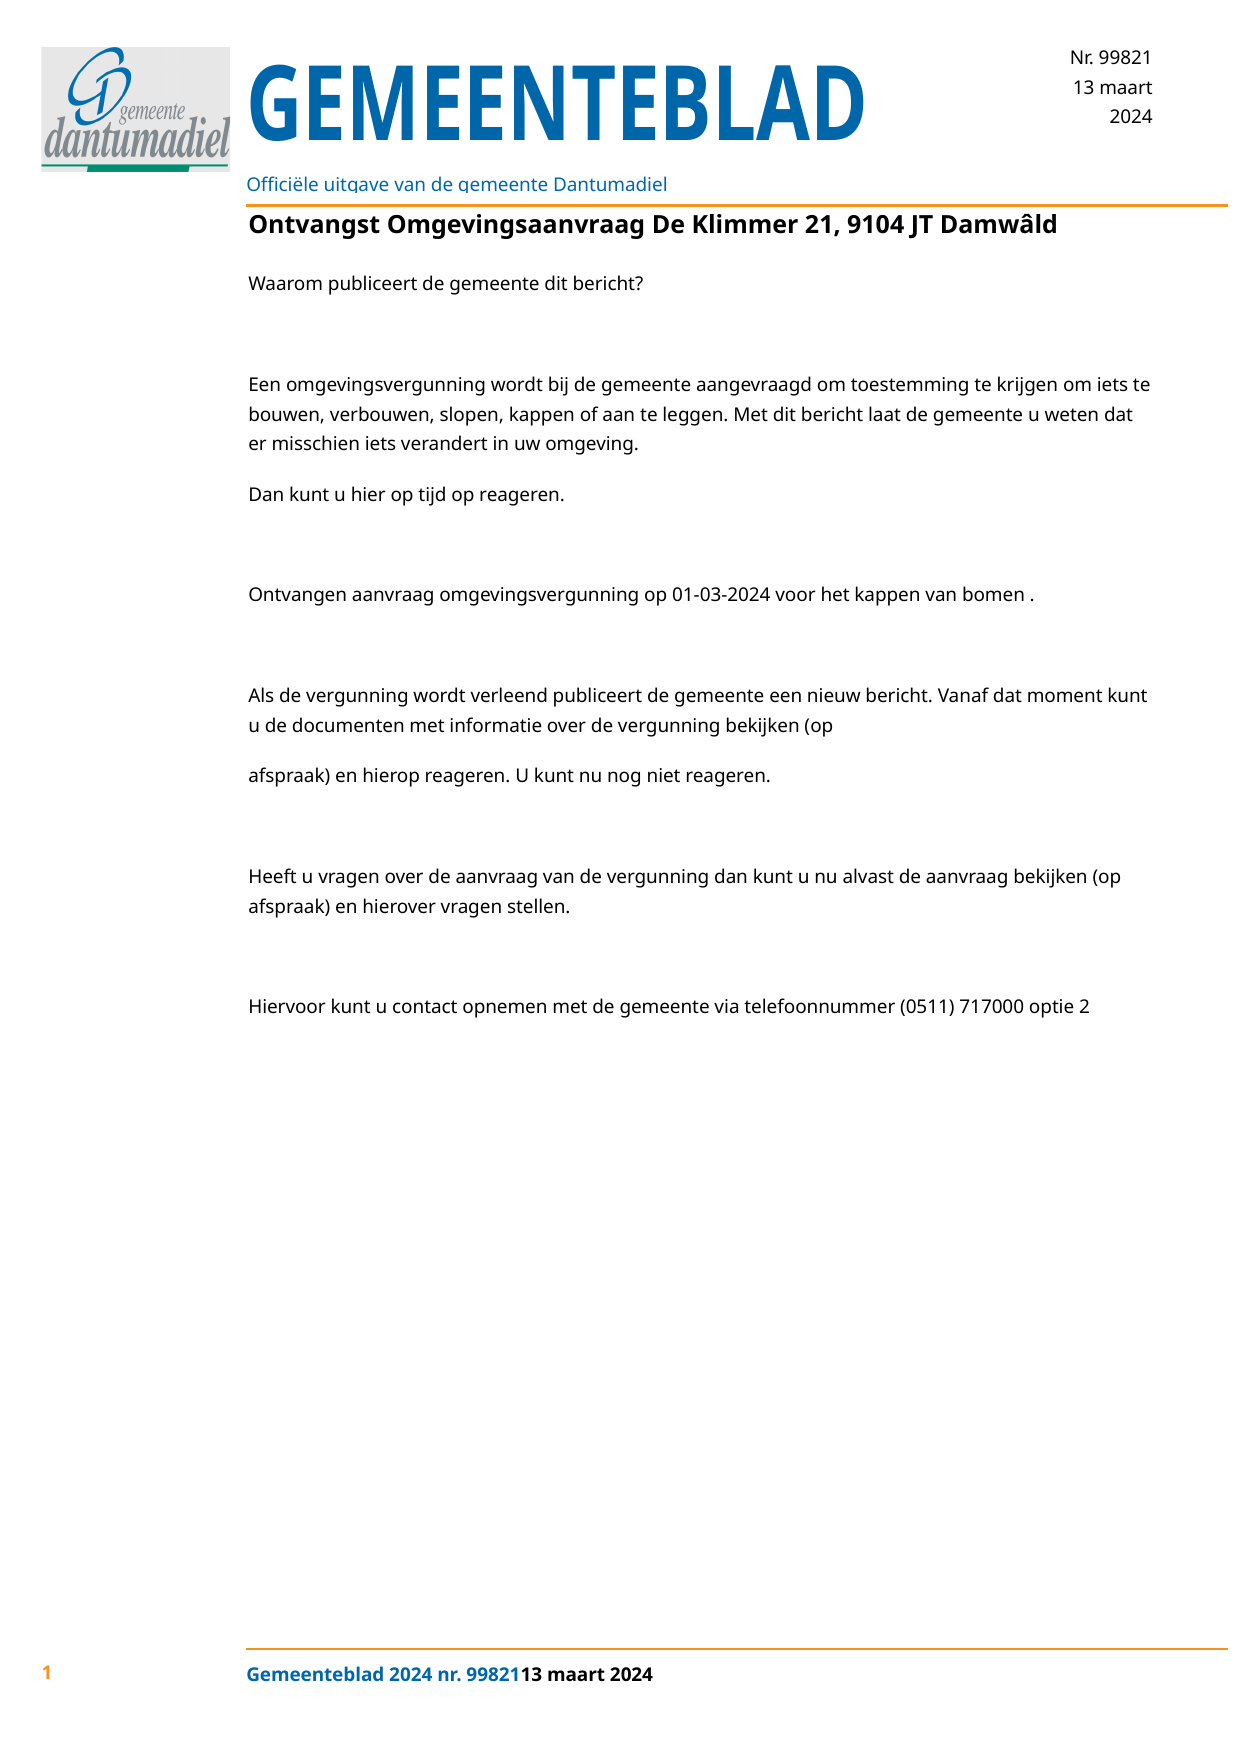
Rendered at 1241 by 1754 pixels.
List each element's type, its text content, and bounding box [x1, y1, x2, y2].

text Hiervoor kunt u contact opnemen met de gemeente via telefoonnummer (0511) 717000 optie 2 [248, 994, 1152, 1019]
text Heeft u vragen over de aanvraag van de vergunning dan kunt u nu alvast de aanvraag bekijken (op afspraak) en hierover vragen stellen. [248, 863, 1152, 918]
text Ontvangen aanvraag omgevingsvergunning op 01-03-2024 voor het kappen van bomen . [248, 582, 1152, 607]
picture [41, 47, 231, 172]
text Ontvangst Omgevingsaanvraag De Klimmer 21, 9104 JT Damwâld [248, 207, 1152, 241]
text afspraak) en hierop reageren. U kunt nu nog niet reageren. [248, 762, 1152, 788]
text Waarom publiceert de gemeente dit bericht? [248, 270, 1152, 296]
text Als de vergunning wordt verleend publiceert de gemeente een nieuw bericht. Vanaf dat moment kunt u de documenten met informatie over de vergunning bekijken (op [248, 682, 1152, 738]
text Dan kunt u hier op tijd op reageren. [248, 481, 1152, 506]
text Een omgevingsvergunning wordt bij de gemeente aangevraagd om toestemming te krijgen om iets te bouwen, verbouwen, slopen, kappen of aan te leggen. Met dit bericht laat de gemeente u weten dat er misschien iets verandert in uw omgeving. [248, 371, 1152, 456]
